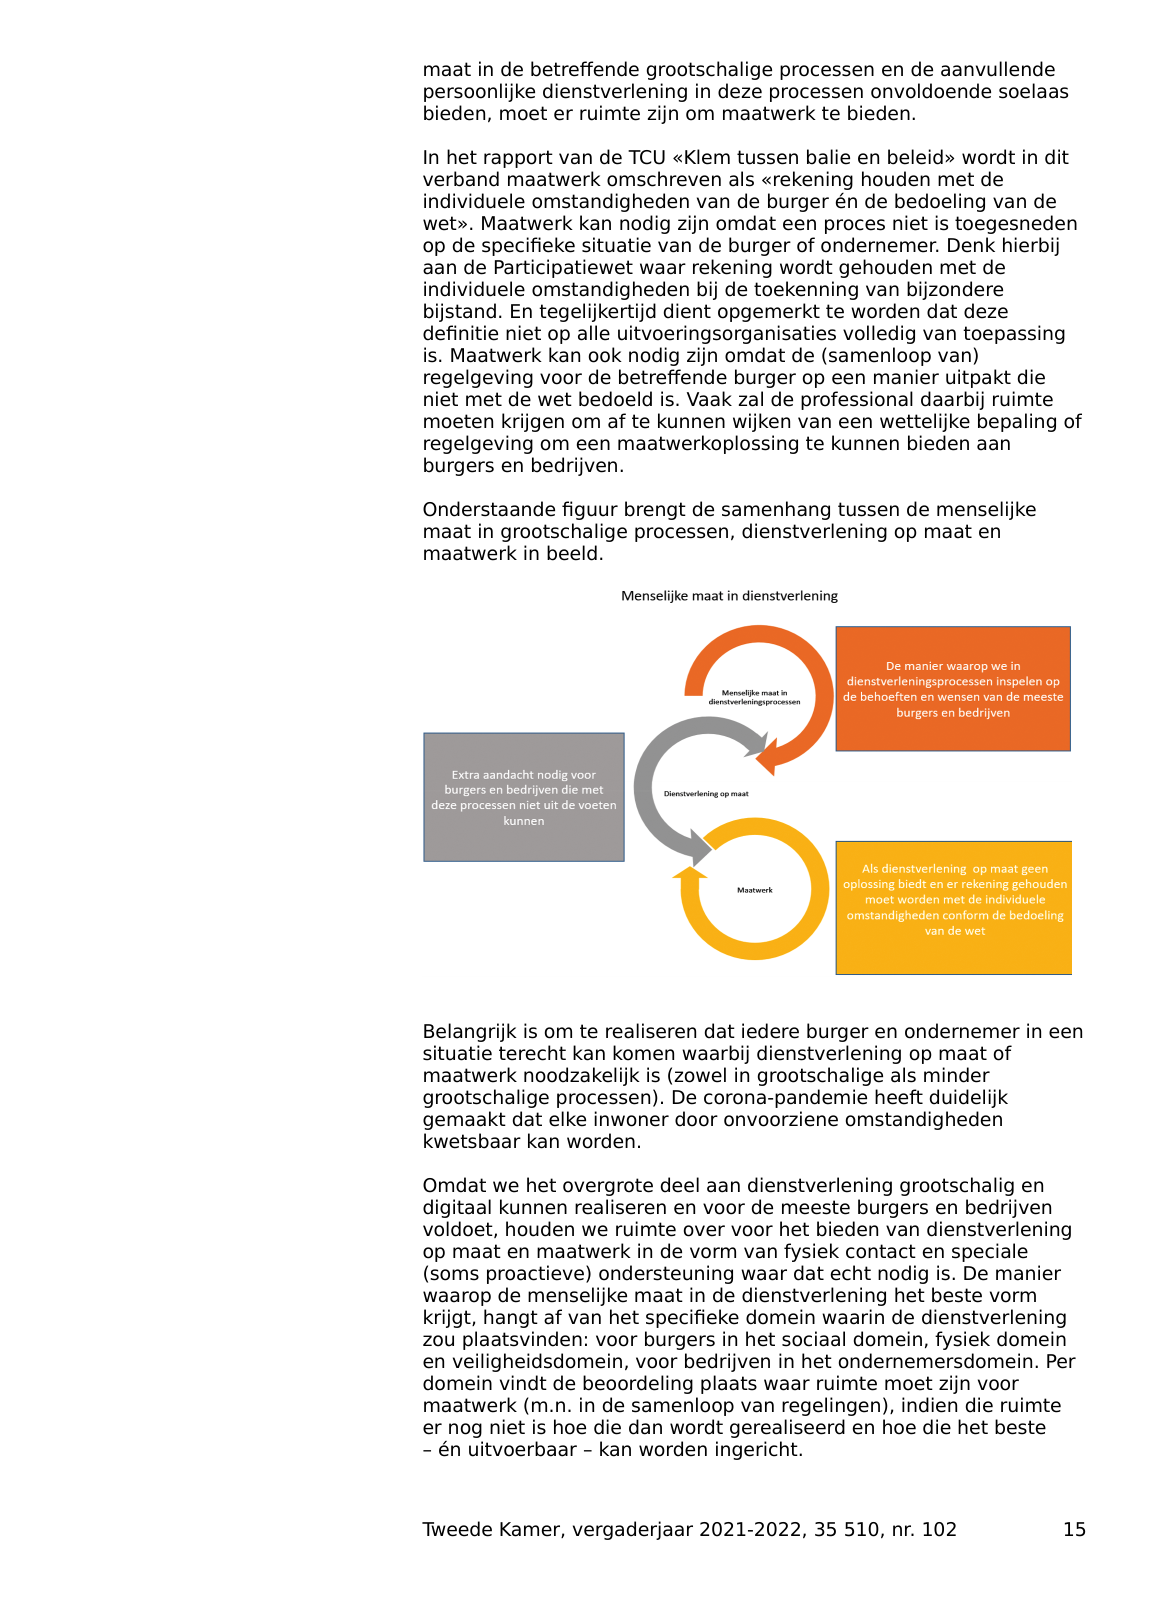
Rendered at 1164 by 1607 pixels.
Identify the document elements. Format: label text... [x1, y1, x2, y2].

text maat in de betreffende grootschalige processen en de aanvullende persoonlijke dienstverlening in deze processen onvoldoende soelaas bieden, moet er ruimte zijn om maatwerk te bieden. [422, 59, 1087, 125]
picture [422, 587, 1072, 977]
text Onderstaande figuur brengt de samenhang tussen de menselijke maat in grootschalige processen, dienstverlening op maat en maatwerk in beeld. [422, 499, 1087, 565]
text Omdat we het overgrote deel aan dienstverlening grootschalig en digitaal kunnen realiseren en voor de meeste burgers en bedrijven voldoet, houden we ruimte over voor het bieden van dienstverlening op maat en maatwerk in de vorm van fysiek contact en speciale (soms proactieve) ondersteuning waar dat echt nodig is. De manier waarop de menselijke maat in de dienstverlening het beste vorm krijgt, hangt af van het specifieke domein waarin de dienstverlening zou plaatsvinden: voor burgers in het sociaal domein, fysiek domein en veiligheidsdomein, voor bedrijven in het ondernemersdomein. Per domein vindt de beoordeling plaats waar ruimte moet zijn voor maatwerk (m.n. in de samenloop van regelingen), indien die ruimte er nog niet is hoe die dan wordt gerealiseerd en hoe die het beste – én uitvoerbaar – kan worden ingericht. [422, 1175, 1087, 1461]
text Belangrijk is om te realiseren dat iedere burger en ondernemer in een situatie terecht kan komen waarbij dienstverlening op maat of maatwerk noodzakelijk is (zowel in grootschalige als minder grootschalige processen). De corona-pandemie heeft duidelijk gemaakt dat elke inwoner door onvoorziene omstandigheden kwetsbaar kan worden. [422, 1021, 1087, 1153]
text In het rapport van de TCU «Klem tussen balie en beleid» wordt in dit verband maatwerk omschreven als «rekening houden met de individuele omstandigheden van de burger én de bedoeling van de wet». Maatwerk kan nodig zijn omdat een proces niet is toegesneden op de specifieke situatie van de burger of ondernemer. Denk hierbij aan de Participatiewet waar rekening wordt gehouden met de individuele omstandigheden bij de toekenning van bijzondere bijstand. En tegelijkertijd dient opgemerkt te worden dat deze definitie niet op alle uitvoeringsorganisaties volledig van toepassing is. Maatwerk kan ook nodig zijn omdat de (samenloop van) regelgeving voor de betreffende burger op een manier uitpakt die niet met de wet bedoeld is. Vaak zal de professional daarbij ruimte moeten krijgen om af te kunnen wijken van een wettelijke bepaling of regelgeving om een maatwerkoplossing te kunnen bieden aan burgers en bedrijven. [422, 147, 1087, 477]
